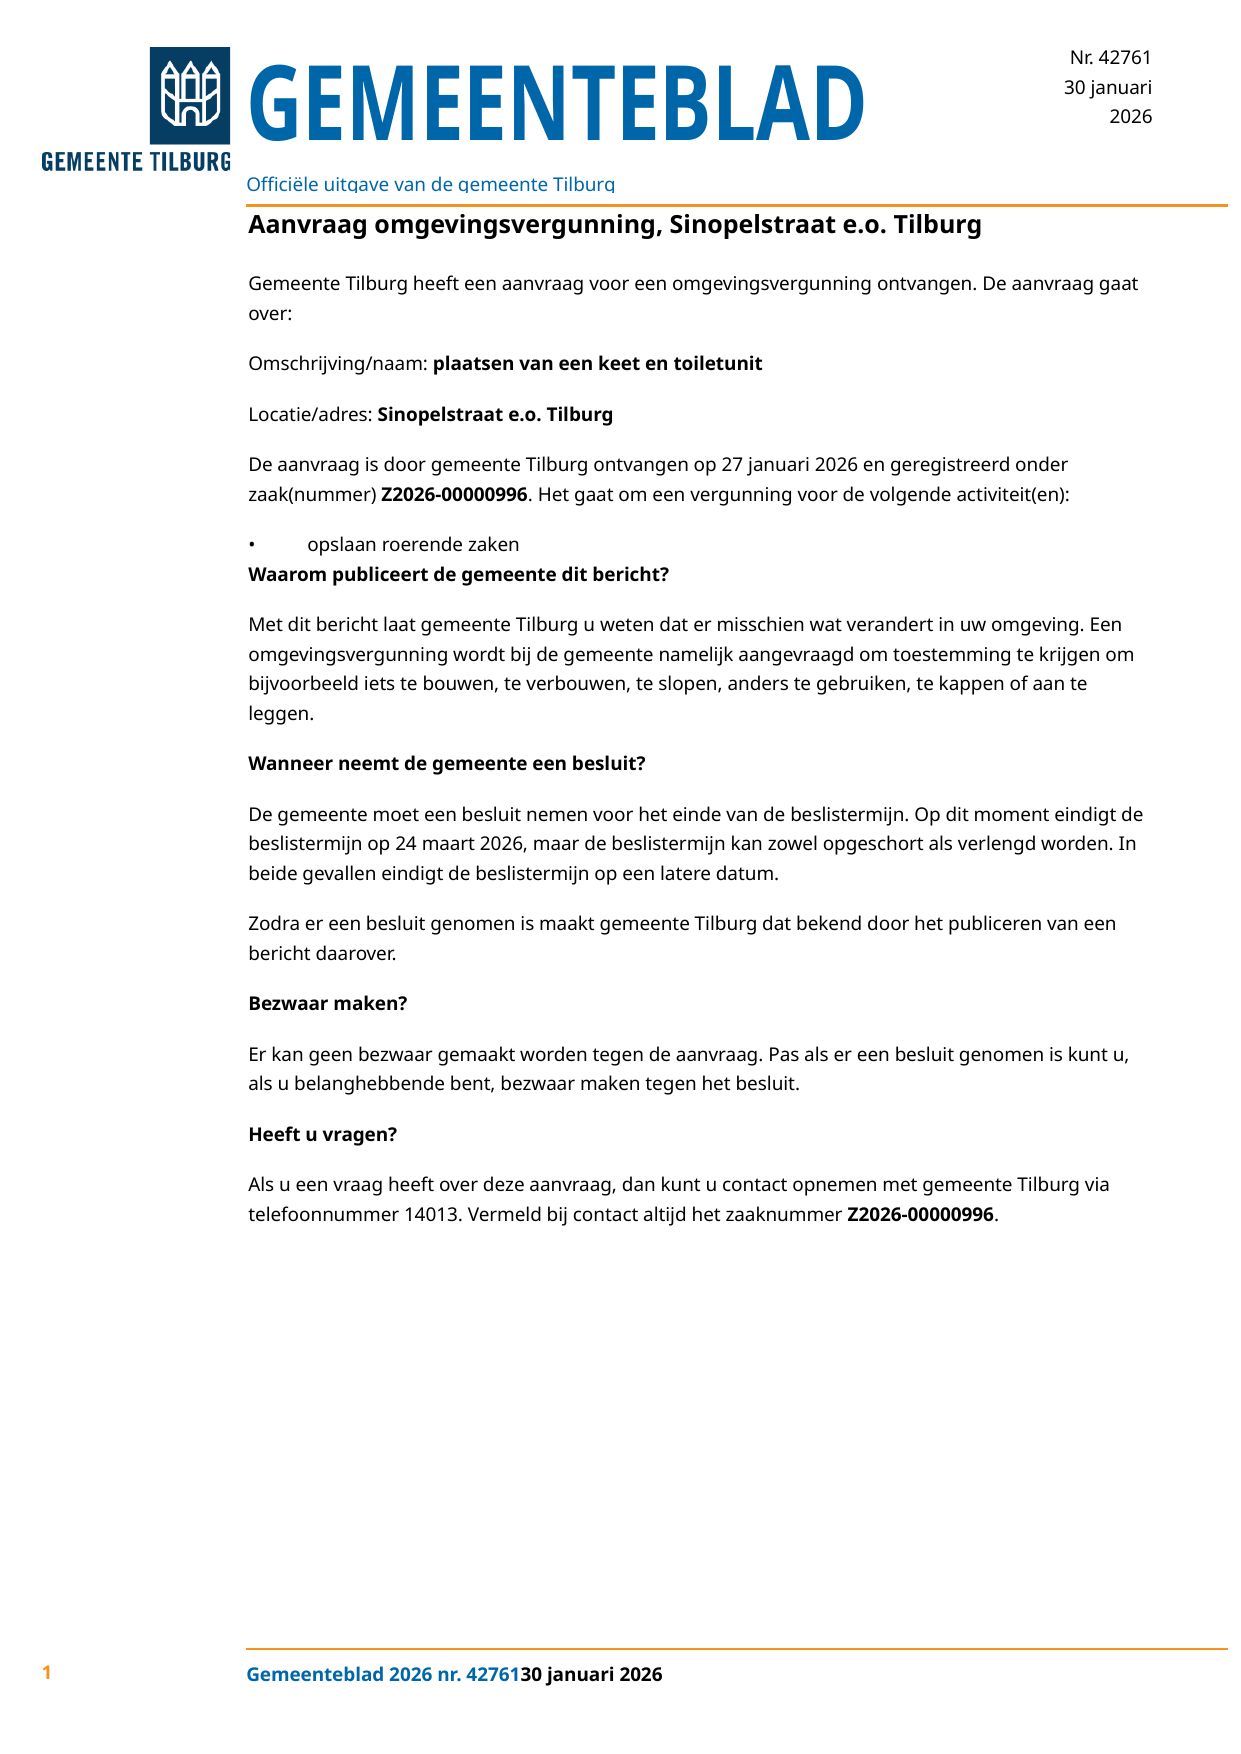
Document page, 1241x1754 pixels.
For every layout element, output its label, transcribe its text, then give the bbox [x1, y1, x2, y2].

text Locatie/adres: Sinopelstraat e.o. Tilburg [248, 401, 1152, 426]
list opslaan roerende zaken [248, 531, 1152, 557]
text Als u een vraag heeft over deze aanvraag, dan kunt u contact opnemen met gemeente Tilburg via telefoonnummer 14013. Vermeld bij contact altijd het zaaknummer Z2026-00000996. [248, 1171, 1152, 1226]
text Gemeente Tilburg heeft een aanvraag voor een omgevingsvergunning ontvangen. De aanvraag gaat over: [248, 270, 1152, 326]
text Bezwaar maken? [248, 990, 1152, 1016]
text Er kan geen bezwaar gemaakt worden tegen de aanvraag. Pas als er een besluit genomen is kunt u, als u belanghebbende bent, bezwaar maken tegen het besluit. [248, 1041, 1152, 1096]
text Heeft u vragen? [248, 1121, 1152, 1146]
text Waarom publiceert de gemeente dit bericht? [248, 561, 1152, 586]
text Omschrijving/naam: plaatsen van een keet en toiletunit [248, 350, 1152, 376]
text De gemeente moet een besluit nemen voor het einde van de beslistermijn. Op dit moment eindigt de beslistermijn op 24 maart 2026, maar de beslistermijn kan zowel opgeschort als verlengd worden. In beide gevallen eindigt de beslistermijn op een latere datum. [248, 801, 1152, 886]
text Met dit bericht laat gemeente Tilburg u weten dat er misschien wat verandert in uw omgeving. Een omgevingsvergunning wordt bij de gemeente namelijk aangevraagd om toestemming te krijgen om bijvoorbeeld iets te bouwen, te verbouwen, te slopen, anders te gebruiken, te kappen of aan te leggen. [248, 611, 1152, 726]
text De aanvraag is door gemeente Tilburg ontvangen op 27 januari 2026 en geregistreerd onder zaak(nummer) Z2026-00000996. Het gaat om een vergunning voor de volgende activiteit(en): [248, 451, 1152, 506]
picture [41, 47, 231, 172]
text Aanvraag omgevingsvergunning, Sinopelstraat e.o. Tilburg [248, 207, 1152, 241]
text Zodra er een besluit genomen is maakt gemeente Tilburg dat bekend door het publiceren van een bericht daarover. [248, 910, 1152, 966]
text Wanneer neemt de gemeente een besluit? [248, 750, 1152, 776]
